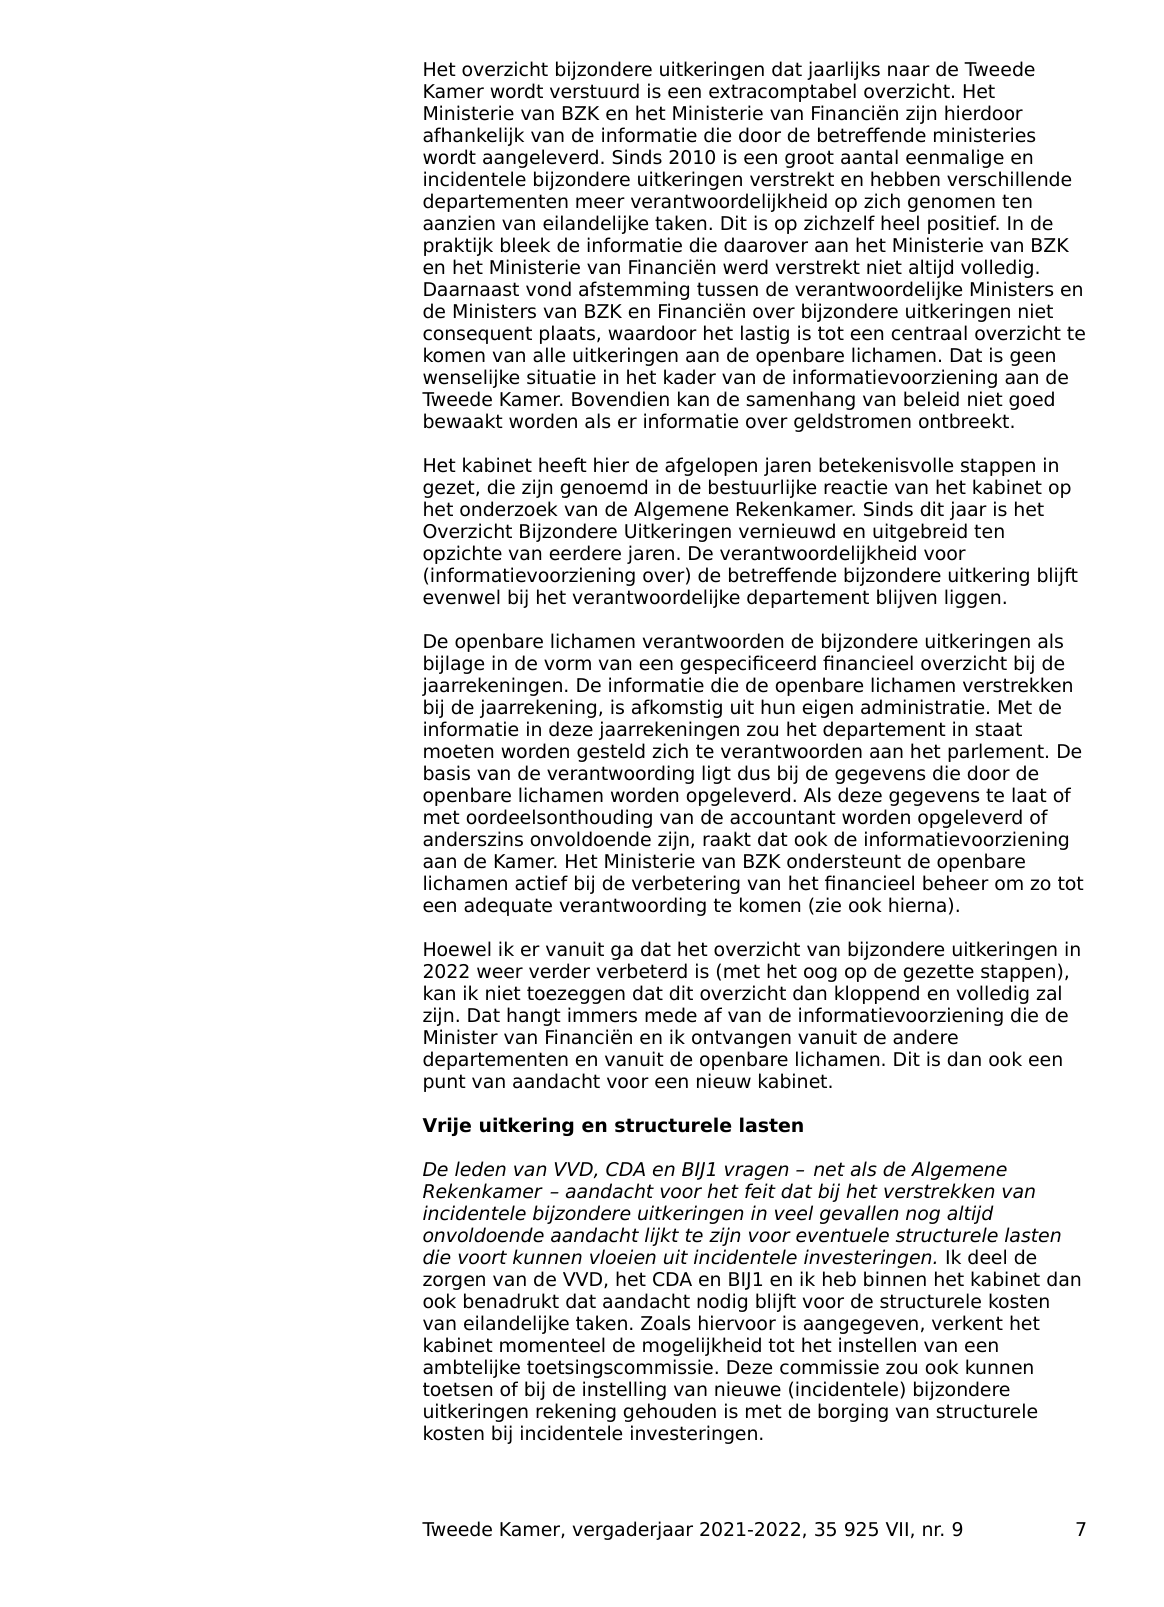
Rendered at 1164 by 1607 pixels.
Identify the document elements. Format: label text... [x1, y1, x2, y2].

subtitle Vrije uitkering en structurele lasten [422, 1115, 1087, 1137]
text De openbare lichamen verantwoorden de bijzondere uitkeringen als bijlage in de vorm van een gespecificeerd financieel overzicht bij de jaarrekeningen. De informatie die de openbare lichamen verstrekken bij de jaarrekening, is afkomstig uit hun eigen administratie. Met de informatie in deze jaarrekeningen zou het departement in staat moeten worden gesteld zich te verantwoorden aan het parlement. De basis van de verantwoording ligt dus bij de gegevens die door de openbare lichamen worden opgeleverd. Als deze gegevens te laat of met oordeelsonthouding van de accountant worden opgeleverd of anderszins onvoldoende zijn, raakt dat ook de informatievoorziening aan de Kamer. Het Ministerie van BZK ondersteunt de openbare lichamen actief bij de verbetering van het financieel beheer om zo tot een adequate verantwoording te komen (zie ook hierna). [422, 631, 1087, 917]
text De leden van VVD, CDA en BIJ1 vragen – net als de Algemene Rekenkamer – aandacht voor het feit dat bij het verstrekken van incidentele bijzondere uitkeringen in veel gevallen nog altijd onvoldoende aandacht lijkt te zijn voor eventuele structurele lasten die voort kunnen vloeien uit incidentele investeringen. Ik deel de zorgen van de VVD, het CDA en BIJ1 en ik heb binnen het kabinet dan ook benadrukt dat aandacht nodig blijft voor de structurele kosten van eilandelijke taken. Zoals hiervoor is aangegeven, verkent het kabinet momenteel de mogelijkheid tot het instellen van een ambtelijke toetsingscommissie. Deze commissie zou ook kunnen toetsen of bij de instelling van nieuwe (incidentele) bijzondere uitkeringen rekening gehouden is met de borging van structurele kosten bij incidentele investeringen. [422, 1159, 1087, 1445]
text Het kabinet heeft hier de afgelopen jaren betekenisvolle stappen in gezet, die zijn genoemd in de bestuurlijke reactie van het kabinet op het onderzoek van de Algemene Rekenkamer. Sinds dit jaar is het Overzicht Bijzondere Uitkeringen vernieuwd en uitgebreid ten opzichte van eerdere jaren. De verantwoordelijkheid voor (informatievoorziening over) de betreffende bijzondere uitkering blijft evenwel bij het verantwoordelijke departement blijven liggen. [422, 455, 1087, 609]
text Hoewel ik er vanuit ga dat het overzicht van bijzondere uitkeringen in 2022 weer verder verbeterd is (met het oog op de gezette stappen), kan ik niet toezeggen dat dit overzicht dan kloppend en volledig zal zijn. Dat hangt immers mede af van de informatievoorziening die de Minister van Financiën en ik ontvangen vanuit de andere departementen en vanuit de openbare lichamen. Dit is dan ook een punt van aandacht voor een nieuw kabinet. [422, 939, 1087, 1093]
text Het overzicht bijzondere uitkeringen dat jaarlijks naar de Tweede Kamer wordt verstuurd is een extracomptabel overzicht. Het Ministerie van BZK en het Ministerie van Financiën zijn hierdoor afhankelijk van de informatie die door de betreffende ministeries wordt aangeleverd. Sinds 2010 is een groot aantal eenmalige en incidentele bijzondere uitkeringen verstrekt en hebben verschillende departementen meer verantwoordelijkheid op zich genomen ten aanzien van eilandelijke taken. Dit is op zichzelf heel positief. In de praktijk bleek de informatie die daarover aan het Ministerie van BZK en het Ministerie van Financiën werd verstrekt niet altijd volledig. Daarnaast vond afstemming tussen de verantwoordelijke Ministers en de Ministers van BZK en Financiën over bijzondere uitkeringen niet consequent plaats, waardoor het lastig is tot een centraal overzicht te komen van alle uitkeringen aan de openbare lichamen. Dat is geen wenselijke situatie in het kader van de informatievoorziening aan de Tweede Kamer. Bovendien kan de samenhang van beleid niet goed bewaakt worden als er informatie over geldstromen ontbreekt. [422, 59, 1087, 433]
